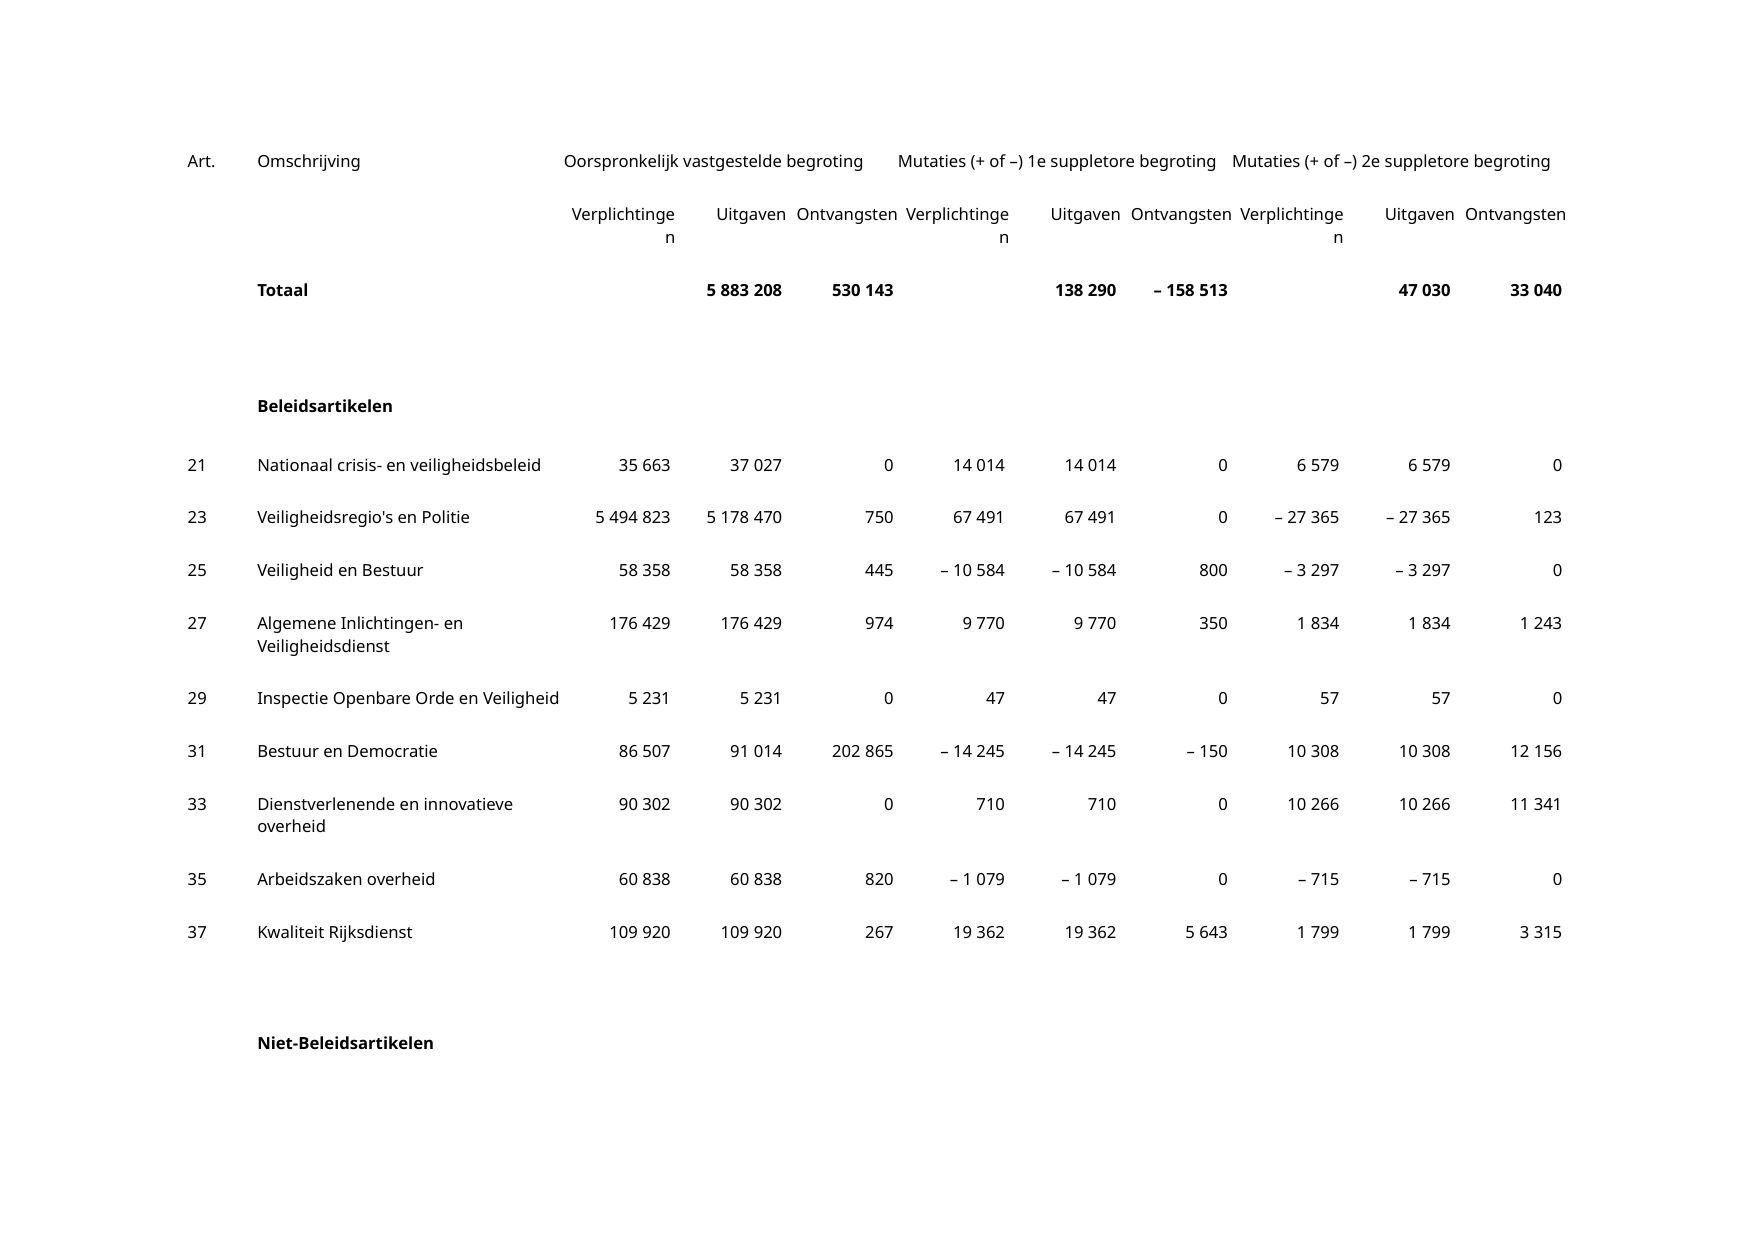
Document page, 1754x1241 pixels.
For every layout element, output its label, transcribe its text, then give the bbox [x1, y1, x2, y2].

table_cell [1343, 1032, 1455, 1090]
table_cell Beleidsartikelen [257, 395, 563, 453]
table_cell 0 [1121, 687, 1232, 740]
table_cell 47 [898, 687, 1009, 740]
table_cell 123 [1455, 506, 1566, 559]
table_cell [1009, 1032, 1121, 1090]
table_cell 0 [1121, 868, 1232, 921]
table_cell Nationaal crisis- en veiligheidsbeleid [257, 454, 563, 506]
table_cell [1455, 1032, 1566, 1090]
table_cell [188, 337, 257, 395]
table_cell 530 143 [786, 278, 898, 337]
table_cell – 14 245 [898, 740, 1009, 792]
table_cell 90 302 [564, 793, 675, 868]
table_cell [257, 337, 563, 395]
table_cell 67 491 [1009, 506, 1121, 559]
table_cell 710 [1009, 793, 1121, 868]
table_cell 10 266 [1343, 793, 1455, 868]
table_cell 6 579 [1232, 454, 1343, 506]
table_cell [675, 395, 786, 453]
table_cell 0 [1455, 559, 1566, 612]
table_cell 109 920 [564, 921, 675, 973]
table_cell [786, 1032, 898, 1090]
table_cell Arbeidszaken overheid [257, 868, 563, 921]
table_cell 0 [1121, 506, 1232, 559]
table_cell 86 507 [564, 740, 675, 792]
table_cell 47 030 [1343, 278, 1455, 337]
table_cell 29 [188, 687, 257, 740]
table_cell 109 920 [675, 921, 786, 973]
table_cell 21 [188, 454, 257, 506]
table_cell – 3 297 [1343, 559, 1455, 612]
table_cell 750 [786, 506, 898, 559]
table_cell [257, 203, 563, 278]
table_cell 90 302 [675, 793, 786, 868]
table_cell – 14 245 [1009, 740, 1121, 792]
table_cell 14 014 [1009, 454, 1121, 506]
table_cell [564, 278, 675, 337]
table_cell [1121, 337, 1232, 395]
table_cell 57 [1232, 687, 1343, 740]
table_cell 0 [1455, 868, 1566, 921]
table_cell [1009, 973, 1121, 1032]
table_cell – 150 [1121, 740, 1232, 792]
table_cell 1 834 [1343, 612, 1455, 687]
table_cell [257, 973, 563, 1032]
table_cell 37 [188, 921, 257, 973]
table_cell [1343, 395, 1455, 453]
table_cell 10 266 [1232, 793, 1343, 868]
table_cell – 27 365 [1343, 506, 1455, 559]
table_cell 35 [188, 868, 257, 921]
table_cell [898, 278, 1009, 337]
table_cell [898, 337, 1009, 395]
table_cell [564, 395, 675, 453]
table_cell Veiligheidsregio's en Politie [257, 506, 563, 559]
table_cell Totaal [257, 278, 563, 337]
table_cell – 158 513 [1121, 278, 1232, 337]
table_cell 37 027 [675, 454, 786, 506]
table_cell 47 [1009, 687, 1121, 740]
table_cell – 1 079 [1009, 868, 1121, 921]
table_cell 710 [898, 793, 1009, 868]
table_cell [898, 1032, 1009, 1090]
table_cell [786, 337, 898, 395]
table_cell 0 [786, 454, 898, 506]
table_cell 31 [188, 740, 257, 792]
table_cell 0 [1121, 454, 1232, 506]
table_cell 974 [786, 612, 898, 687]
table_cell [1232, 1032, 1343, 1090]
table_cell 5 643 [1121, 921, 1232, 973]
table_cell [564, 337, 675, 395]
table_cell [1343, 337, 1455, 395]
table_cell 1 799 [1343, 921, 1455, 973]
table_cell 5 883 208 [675, 278, 786, 337]
table_header Art. [188, 150, 257, 203]
table_cell – 715 [1343, 868, 1455, 921]
table_cell 820 [786, 868, 898, 921]
table_cell 23 [188, 506, 257, 559]
table_cell [188, 203, 257, 278]
table_cell [675, 973, 786, 1032]
table_cell [786, 395, 898, 453]
table_cell 9 770 [1009, 612, 1121, 687]
table_cell 138 290 [1009, 278, 1121, 337]
table_cell 350 [1121, 612, 1232, 687]
table_cell 5 231 [675, 687, 786, 740]
table_cell [1455, 395, 1566, 453]
table_cell 5 231 [564, 687, 675, 740]
table_cell 202 865 [786, 740, 898, 792]
table_cell 0 [786, 793, 898, 868]
table_cell [1121, 395, 1232, 453]
table_cell [1232, 395, 1343, 453]
table_cell 800 [1121, 559, 1232, 612]
table_cell 445 [786, 559, 898, 612]
table_cell 0 [1455, 454, 1566, 506]
table_cell [1455, 337, 1566, 395]
table_cell [188, 973, 257, 1032]
table_cell [1009, 395, 1121, 453]
table_cell 5 494 823 [564, 506, 675, 559]
table_cell 0 [1121, 793, 1232, 868]
table_cell 6 579 [1343, 454, 1455, 506]
table_cell Bestuur en Democratie [257, 740, 563, 792]
table_cell [898, 395, 1009, 453]
table_cell – 715 [1232, 868, 1343, 921]
table_cell Uitgaven [1343, 203, 1455, 278]
table_cell Algemene Inlichtingen- en Veiligheidsdienst [257, 612, 563, 687]
table_cell 0 [1455, 687, 1566, 740]
table_cell 67 491 [898, 506, 1009, 559]
table_cell 176 429 [675, 612, 786, 687]
table_cell Dienstverlenende en innovatieve overheid [257, 793, 563, 868]
table_cell Uitgaven [1009, 203, 1121, 278]
table_cell [898, 973, 1009, 1032]
table_header Omschrijving [257, 150, 563, 203]
table_cell [188, 278, 257, 337]
table_cell 33 040 [1455, 278, 1566, 337]
table_cell 3 315 [1455, 921, 1566, 973]
table_cell – 1 079 [898, 868, 1009, 921]
table_cell Ontvangsten [1121, 203, 1232, 278]
table_cell 57 [1343, 687, 1455, 740]
table_cell [675, 337, 786, 395]
table_cell 11 341 [1455, 793, 1566, 868]
table_cell 33 [188, 793, 257, 868]
table_cell [1232, 278, 1343, 337]
table_cell [188, 1032, 257, 1090]
table_cell 25 [188, 559, 257, 612]
table_cell – 27 365 [1232, 506, 1343, 559]
table_cell 19 362 [1009, 921, 1121, 973]
table_cell – 10 584 [898, 559, 1009, 612]
table_cell Kwaliteit Rijksdienst [257, 921, 563, 973]
table_header Mutaties (+ of –) 2e suppletore begroting [1232, 150, 1566, 203]
table_header Mutaties (+ of –) 1e suppletore begroting [898, 150, 1232, 203]
table_cell – 10 584 [1009, 559, 1121, 612]
table_cell [564, 973, 675, 1032]
table_cell Verplichtingen [564, 203, 675, 278]
table_cell Ontvangsten [1455, 203, 1566, 278]
table_cell 58 358 [564, 559, 675, 612]
table_cell 1 834 [1232, 612, 1343, 687]
table_cell Uitgaven [675, 203, 786, 278]
table_cell 0 [786, 687, 898, 740]
table_cell Verplichtingen [898, 203, 1009, 278]
table_cell 9 770 [898, 612, 1009, 687]
table_cell 10 308 [1343, 740, 1455, 792]
table_cell [1343, 973, 1455, 1032]
table_cell 19 362 [898, 921, 1009, 973]
table_cell Niet-Beleidsartikelen [257, 1032, 563, 1090]
table_cell 27 [188, 612, 257, 687]
table_cell [1232, 337, 1343, 395]
table_cell [1009, 337, 1121, 395]
table_cell [675, 1032, 786, 1090]
table_cell 58 358 [675, 559, 786, 612]
table_cell 10 308 [1232, 740, 1343, 792]
table_cell [564, 1032, 675, 1090]
table_cell 35 663 [564, 454, 675, 506]
table_cell [786, 973, 898, 1032]
table_header Oorspronkelijk vastgestelde begroting [564, 150, 898, 203]
table_cell [1455, 973, 1566, 1032]
table_cell Ontvangsten [786, 203, 898, 278]
table_cell 267 [786, 921, 898, 973]
table_cell [1232, 973, 1343, 1032]
table_cell Verplichtingen [1232, 203, 1343, 278]
table_cell 1 799 [1232, 921, 1343, 973]
table_cell Inspectie Openbare Orde en Veiligheid [257, 687, 563, 740]
table_cell 60 838 [675, 868, 786, 921]
table_cell 60 838 [564, 868, 675, 921]
table_cell 5 178 470 [675, 506, 786, 559]
table_cell 14 014 [898, 454, 1009, 506]
table_cell – 3 297 [1232, 559, 1343, 612]
table_cell 91 014 [675, 740, 786, 792]
table_cell [1121, 1032, 1232, 1090]
table_cell [188, 395, 257, 453]
table_cell 12 156 [1455, 740, 1566, 792]
table_cell Veiligheid en Bestuur [257, 559, 563, 612]
table_cell [1121, 973, 1232, 1032]
table_cell 1 243 [1455, 612, 1566, 687]
table_cell 176 429 [564, 612, 675, 687]
